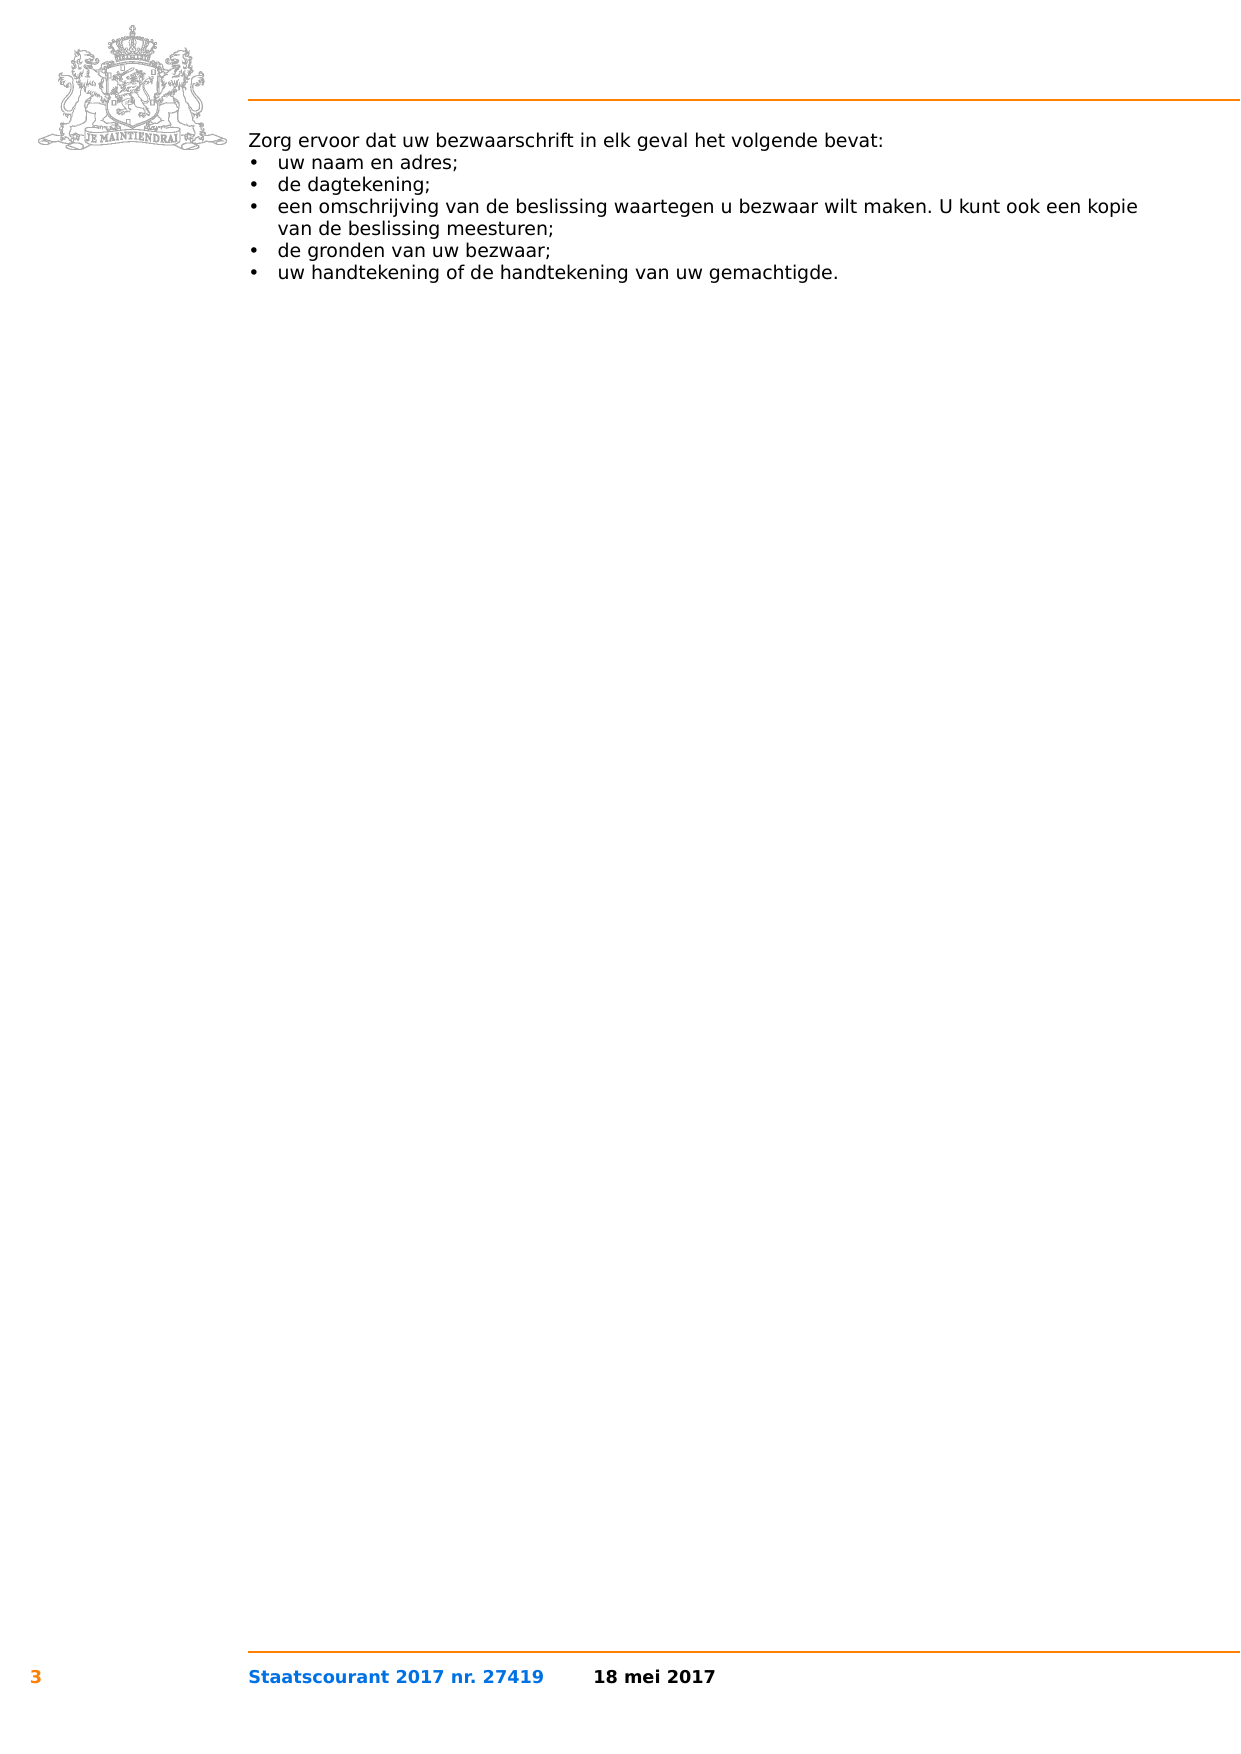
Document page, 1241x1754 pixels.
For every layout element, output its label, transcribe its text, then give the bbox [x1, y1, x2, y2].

text Zorg ervoor dat uw bezwaarschrift in elk geval het volgende bevat: [248, 130, 1163, 152]
text • uw naam en adres; [248, 152, 1163, 174]
picture [38, 25, 227, 150]
text • de dagtekening; [248, 174, 1163, 196]
text • een omschrijving van de beslissing waartegen u bezwaar wilt maken. U kunt ook een kopie van de beslissing meesturen; [248, 196, 1163, 240]
text • de gronden van uw bezwaar; [248, 240, 1163, 262]
text • uw handtekening of de handtekening van uw gemachtigde. [248, 262, 1163, 284]
